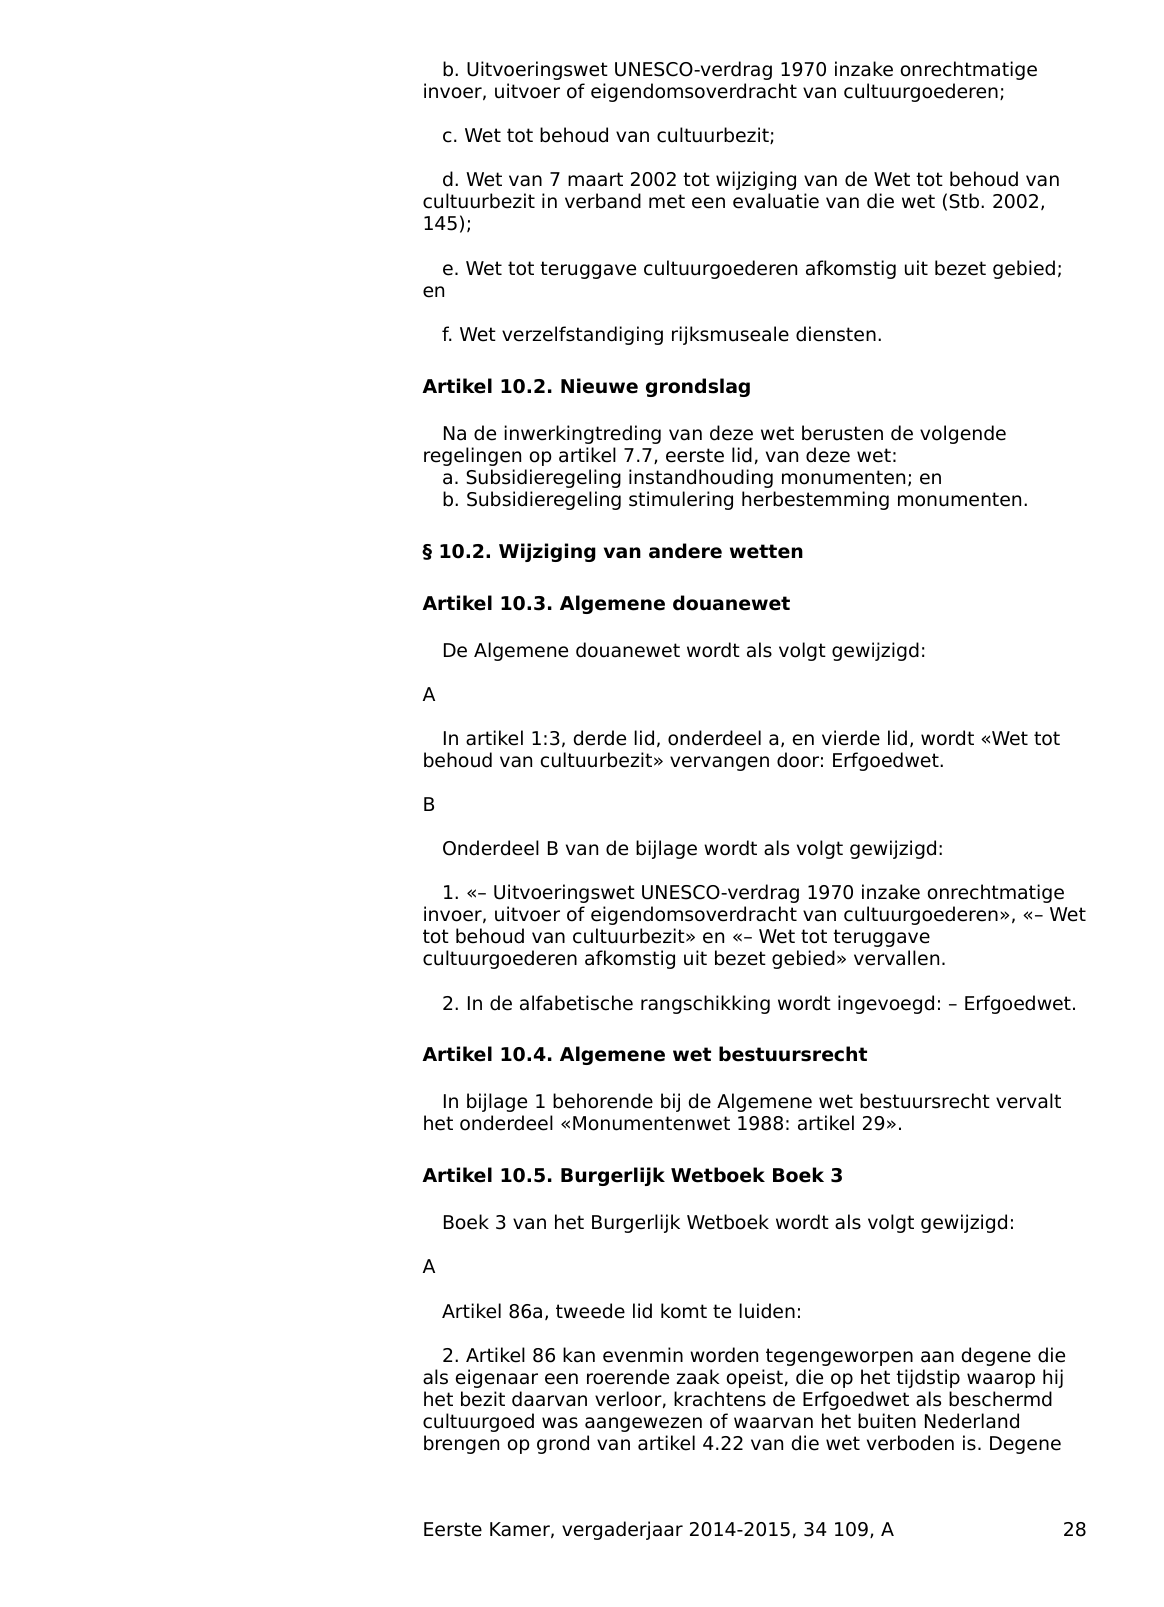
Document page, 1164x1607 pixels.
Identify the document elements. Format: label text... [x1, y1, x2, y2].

text Na de inwerkingtreding van deze wet berusten de volgende regelingen op artikel 7.7, eerste lid, van deze wet: [422, 423, 1087, 467]
text A [422, 684, 1087, 706]
text De Algemene douanewet wordt als volgt gewijzigd: [422, 639, 1087, 661]
text Boek 3 van het Burgerlijk Wetboek wordt als volgt gewijzigd: [422, 1212, 1087, 1234]
text Onderdeel B van de bijlage wordt als volgt gewijzigd: [422, 838, 1087, 860]
text In bijlage 1 behorende bij de Algemene wet bestuursrecht vervalt het onderdeel «Monumentenwet 1988: artikel 29». [422, 1091, 1087, 1135]
text Artikel 86a, tweede lid komt te luiden: [422, 1301, 1087, 1323]
text b. Uitvoeringswet UNESCO-verdrag 1970 inzake onrechtmatige invoer, uitvoer of eigendomsoverdracht van cultuurgoederen; [422, 59, 1087, 103]
text B [422, 794, 1087, 816]
text b. Subsidieregeling stimulering herbestemming monumenten. [422, 488, 1087, 511]
text a. Subsidieregeling instandhouding monumenten; en [422, 467, 1087, 488]
text 2. In de alfabetische rangschikking wordt ingevoegd: – Erfgoedwet. [422, 992, 1087, 1014]
text A [422, 1256, 1087, 1278]
subtitle Artikel 10.5. Burgerlijk Wetboek Boek 3 [422, 1165, 1087, 1187]
subtitle Artikel 10.3. Algemene douanewet [422, 592, 1087, 614]
subtitle § 10.2. Wijziging van andere wetten [422, 541, 1087, 562]
text f. Wet verzelfstandiging rijksmuseale diensten. [422, 324, 1087, 346]
text e. Wet tot teruggave cultuurgoederen afkomstig uit bezet gebied; en [422, 257, 1087, 301]
text c. Wet tot behoud van cultuurbezit; [422, 125, 1087, 147]
text 1. «– Uitvoeringswet UNESCO-verdrag 1970 inzake onrechtmatige invoer, uitvoer of eigendomsoverdracht van cultuurgoederen», «– Wet tot behoud van cultuurbezit» en «– Wet tot teruggave cultuurgoederen afkomstig uit bezet gebied» vervallen. [422, 882, 1087, 970]
subtitle Artikel 10.4. Algemene wet bestuursrecht [422, 1044, 1087, 1066]
text In artikel 1:3, derde lid, onderdeel a, en vierde lid, wordt «Wet tot behoud van cultuurbezit» vervangen door: Erfgoedwet. [422, 728, 1087, 772]
text 2. Artikel 86 kan evenmin worden tegengeworpen aan degene die als eigenaar een roerende zaak opeist, die op het tijdstip waarop hij het bezit daarvan verloor, krachtens de Erfgoedwet als beschermd cultuurgoed was aangewezen of waarvan het buiten Nederland brengen op grond van artikel 4.22 van die wet verboden is. Degene [422, 1345, 1087, 1455]
text d. Wet van 7 maart 2002 tot wijziging van de Wet tot behoud van cultuurbezit in verband met een evaluatie van die wet (Stb. 2002, 145); [422, 169, 1087, 235]
subtitle Artikel 10.2. Nieuwe grondslag [422, 376, 1087, 398]
